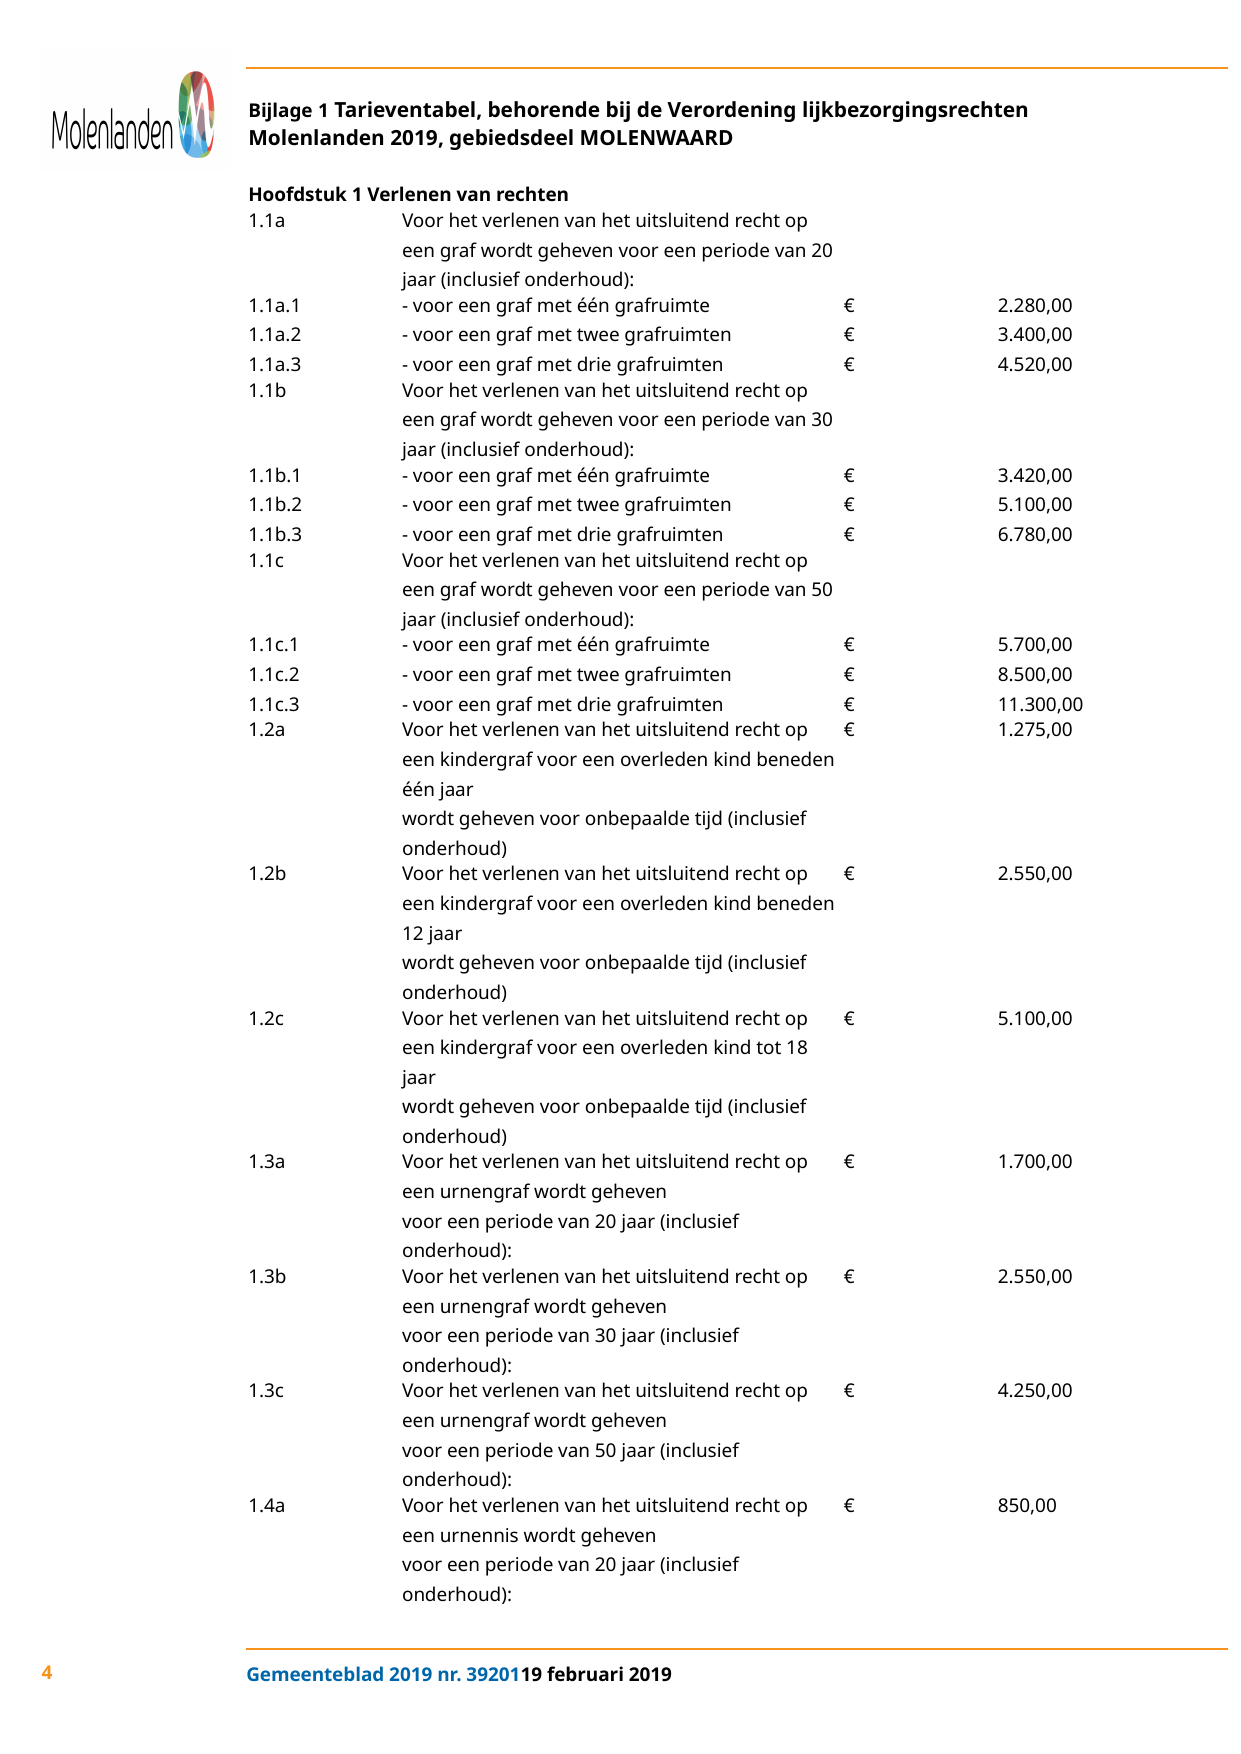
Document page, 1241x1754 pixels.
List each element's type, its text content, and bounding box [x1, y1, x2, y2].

table_cell € € € [844, 462, 998, 547]
table_cell 1.3b [248, 1263, 402, 1378]
table_cell 5.100,00 [998, 1005, 1152, 1149]
table_cell - voor een graf met één grafruimte - voor een graf met twee grafruimten - voor een graf met drie grafruimten [402, 632, 844, 717]
table_cell 1.1c.1 1.1c.2 1.1c.3 [248, 632, 402, 717]
table_cell 2.280,00 3.400,00 4.520,00 [998, 292, 1152, 377]
table_cell Voor het verlenen van het uitsluitend recht op een urnennis wordt geheven voor een periode van 20 jaar (inclusief onderhoud): [402, 1492, 844, 1607]
table_cell - voor een graf met één grafruimte - voor een graf met twee grafruimten - voor een graf met drie grafruimten [402, 462, 844, 547]
table_cell 2.550,00 [998, 861, 1152, 1005]
table_cell [844, 207, 998, 292]
table_cell 1.700,00 [998, 1149, 1152, 1263]
table_cell Voor het verlenen van het uitsluitend recht op een urnengraf wordt geheven voor een periode van 50 jaar (inclusief onderhoud): [402, 1378, 844, 1492]
table_cell € [844, 1378, 998, 1492]
table_cell Voor het verlenen van het uitsluitend recht op een kindergraf voor een overleden kind tot 18 jaar wordt geheven voor onbepaalde tijd (inclusief onderhoud) [402, 1005, 844, 1149]
table_cell € [844, 717, 998, 861]
table_cell 1.1b [248, 377, 402, 462]
table_cell Voor het verlenen van het uitsluitend recht op een kindergraf voor een overleden kind beneden één jaar wordt geheven voor onbepaalde tijd (inclusief onderhoud) [402, 717, 844, 861]
picture [41, 47, 231, 172]
table_cell 1.2b [248, 861, 402, 1005]
table_cell 4.250,00 [998, 1378, 1152, 1492]
table_cell [998, 377, 1152, 462]
table_cell [844, 547, 998, 632]
table_cell 1.3a [248, 1149, 402, 1263]
table_cell € [844, 1492, 998, 1607]
table_header Hoofdstuk 1 Verlenen van rechten [248, 181, 1152, 207]
table_cell Voor het verlenen van het uitsluitend recht op een kindergraf voor een overleden kind beneden 12 jaar wordt geheven voor onbepaalde tijd (inclusief onderhoud) [402, 861, 844, 1005]
table_cell 850,00 [998, 1492, 1152, 1607]
table_cell 1.1c [248, 547, 402, 632]
table_cell 2.550,00 [998, 1263, 1152, 1378]
table_cell [844, 377, 998, 462]
table_cell € [844, 1005, 998, 1149]
table_cell Voor het verlenen van het uitsluitend recht op een graf wordt geheven voor een periode van 20 jaar (inclusief onderhoud): [402, 207, 844, 292]
table_cell 1.275,00 [998, 717, 1152, 861]
table_cell [998, 547, 1152, 632]
table_cell Voor het verlenen van het uitsluitend recht op een graf wordt geheven voor een periode van 50 jaar (inclusief onderhoud): [402, 547, 844, 632]
table_cell € [844, 861, 998, 1005]
table_cell 1.1a [248, 207, 402, 292]
table_cell € € € [844, 292, 998, 377]
table_cell 3.420,00 5.100,00 6.780,00 [998, 462, 1152, 547]
table_cell 1.2c [248, 1005, 402, 1149]
table_cell Voor het verlenen van het uitsluitend recht op een urnengraf wordt geheven voor een periode van 30 jaar (inclusief onderhoud): [402, 1263, 844, 1378]
table_cell € [844, 1263, 998, 1378]
table_cell 1.1b.1 1.1b.2 1.1b.3 [248, 462, 402, 547]
table_cell 1.4a [248, 1492, 402, 1607]
table_cell - voor een graf met één grafruimte - voor een graf met twee grafruimten - voor een graf met drie grafruimten [402, 292, 844, 377]
table_cell [998, 207, 1152, 292]
table_cell 1.1a.1 1.1a.2 1.1a.3 [248, 292, 402, 377]
text Bijlage 1 Tarieventabel, behorende bij de Verordening lijkbezorgingsrechten Molenlanden 2019, gebiedsdeel MOLENWAARD [248, 95, 1152, 152]
table_cell Voor het verlenen van het uitsluitend recht op een graf wordt geheven voor een periode van 30 jaar (inclusief onderhoud): [402, 377, 844, 462]
table_cell € € € [844, 632, 998, 717]
table_cell Voor het verlenen van het uitsluitend recht op een urnengraf wordt geheven voor een periode van 20 jaar (inclusief onderhoud): [402, 1149, 844, 1263]
table_cell € [844, 1149, 998, 1263]
table_cell 5.700,00 8.500,00 11.300,00 [998, 632, 1152, 717]
table_cell 1.3c [248, 1378, 402, 1492]
table_cell 1.2a [248, 717, 402, 861]
